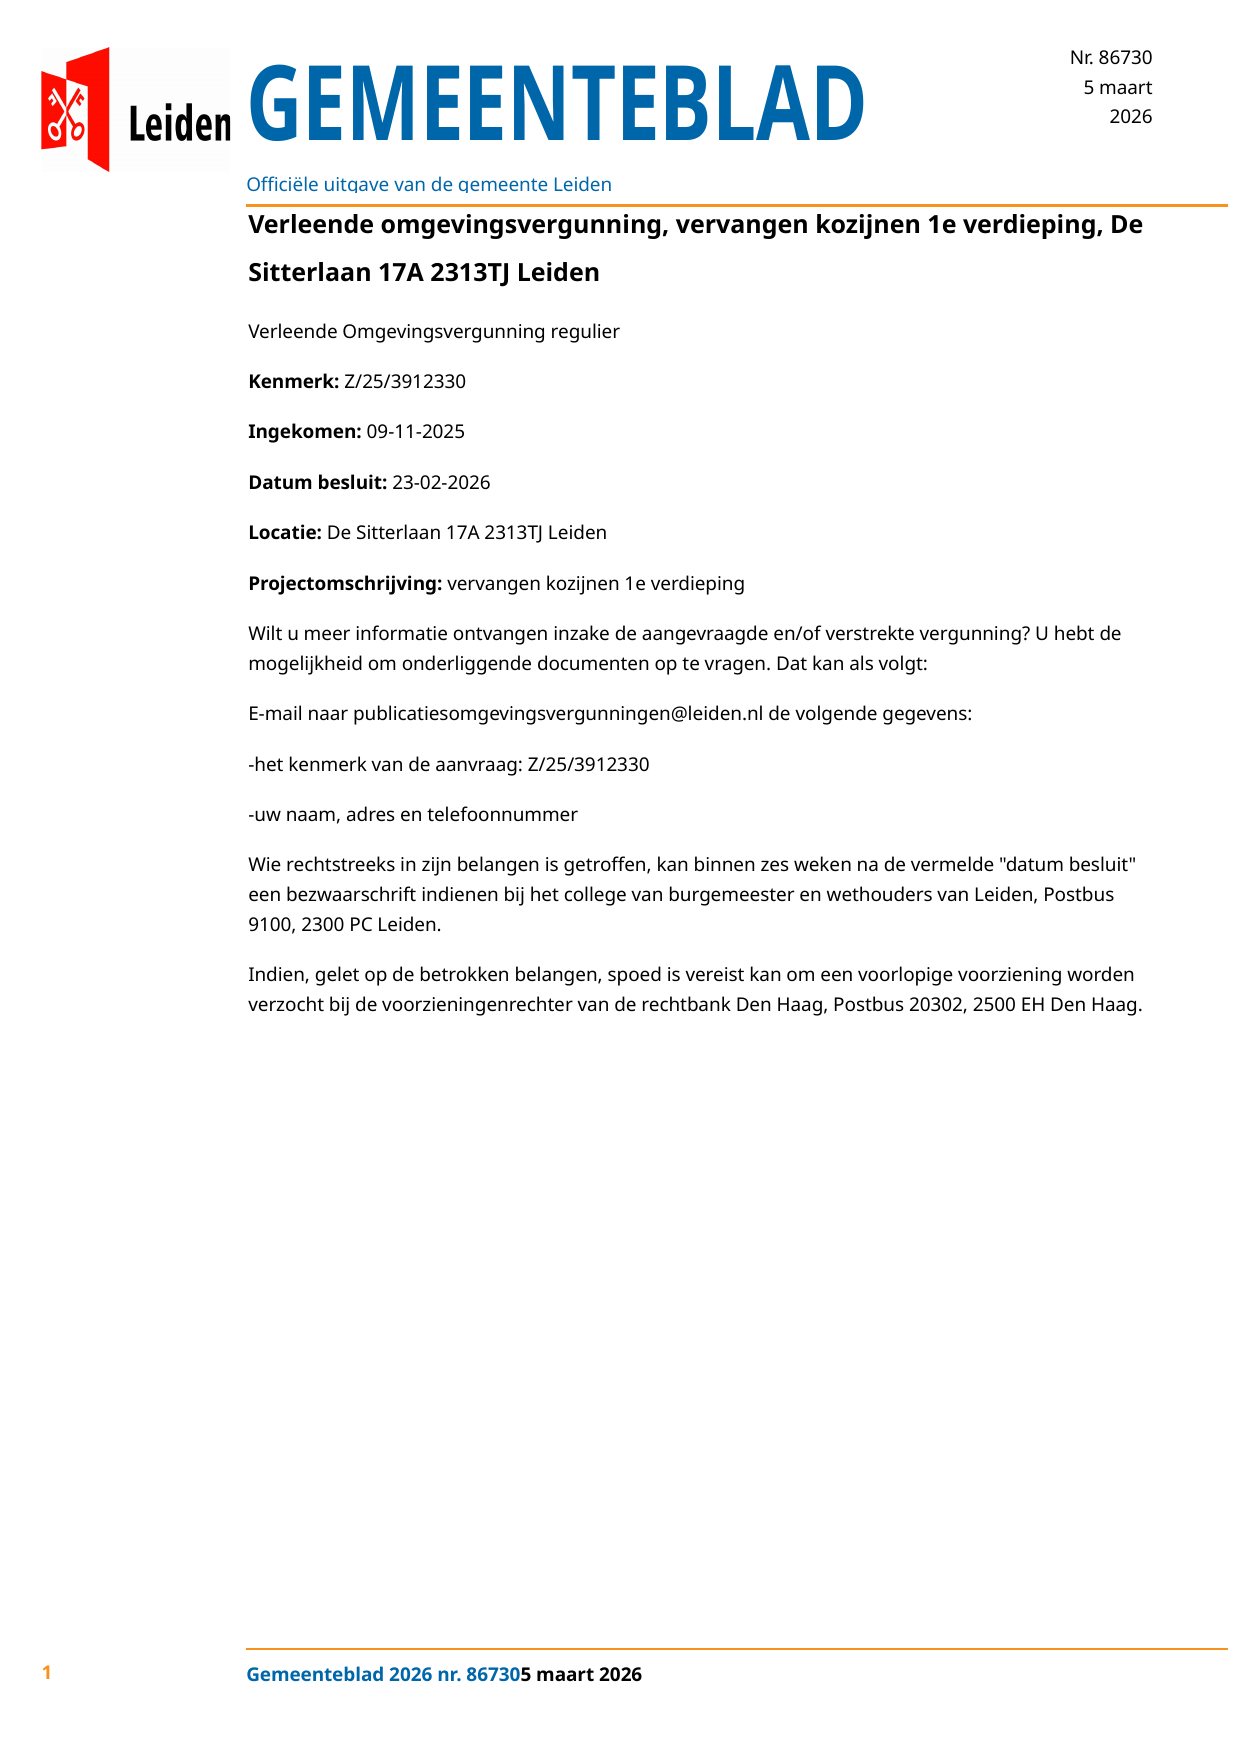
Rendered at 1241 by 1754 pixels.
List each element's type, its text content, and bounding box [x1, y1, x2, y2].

text Wilt u meer informatie ontvangen inzake de aangevraagde en/of verstrekte vergunning? U hebt de mogelijkheid om onderliggende documenten op te vragen. Dat kan als volgt: [248, 620, 1152, 676]
text Wie rechtstreeks in zijn belangen is getroffen, kan binnen zes weken na de vermelde "datum besluit" een bezwaarschrift indienen bij het college van burgemeester en wethouders van Leiden, Postbus 9100, 2300 PC Leiden. [248, 852, 1152, 937]
text Projectomschrijving: vervangen kozijnen 1e verdieping [248, 570, 1152, 596]
text E-mail naar publicatiesomgevingsvergunningen@leiden.nl de volgende gegevens: [248, 700, 1152, 726]
text Datum besluit: 23-02-2026 [248, 469, 1152, 495]
text Verleende Omgevingsvergunning regulier [248, 318, 1152, 344]
text Ingekomen: 09-11-2025 [248, 419, 1152, 444]
text -uw naam, adres en telefoonnummer [248, 801, 1152, 827]
text Indien, gelet op de betrokken belangen, spoed is vereist kan om een voorlopige voorziening worden verzocht bij de voorzieningenrechter van de rechtbank Den Haag, Postbus 20302, 2500 EH Den Haag. [248, 961, 1152, 1017]
text Locatie: De Sitterlaan 17A 2313TJ Leiden [248, 519, 1152, 545]
picture [41, 47, 231, 172]
text Kenmerk: Z/25/3912330 [248, 368, 1152, 394]
text -het kenmerk van de aanvraag: Z/25/3912330 [248, 751, 1152, 777]
text Verleende omgevingsvergunning, vervangen kozijnen 1e verdieping, De Sitterlaan 17A 2313TJ Leiden [248, 207, 1152, 288]
